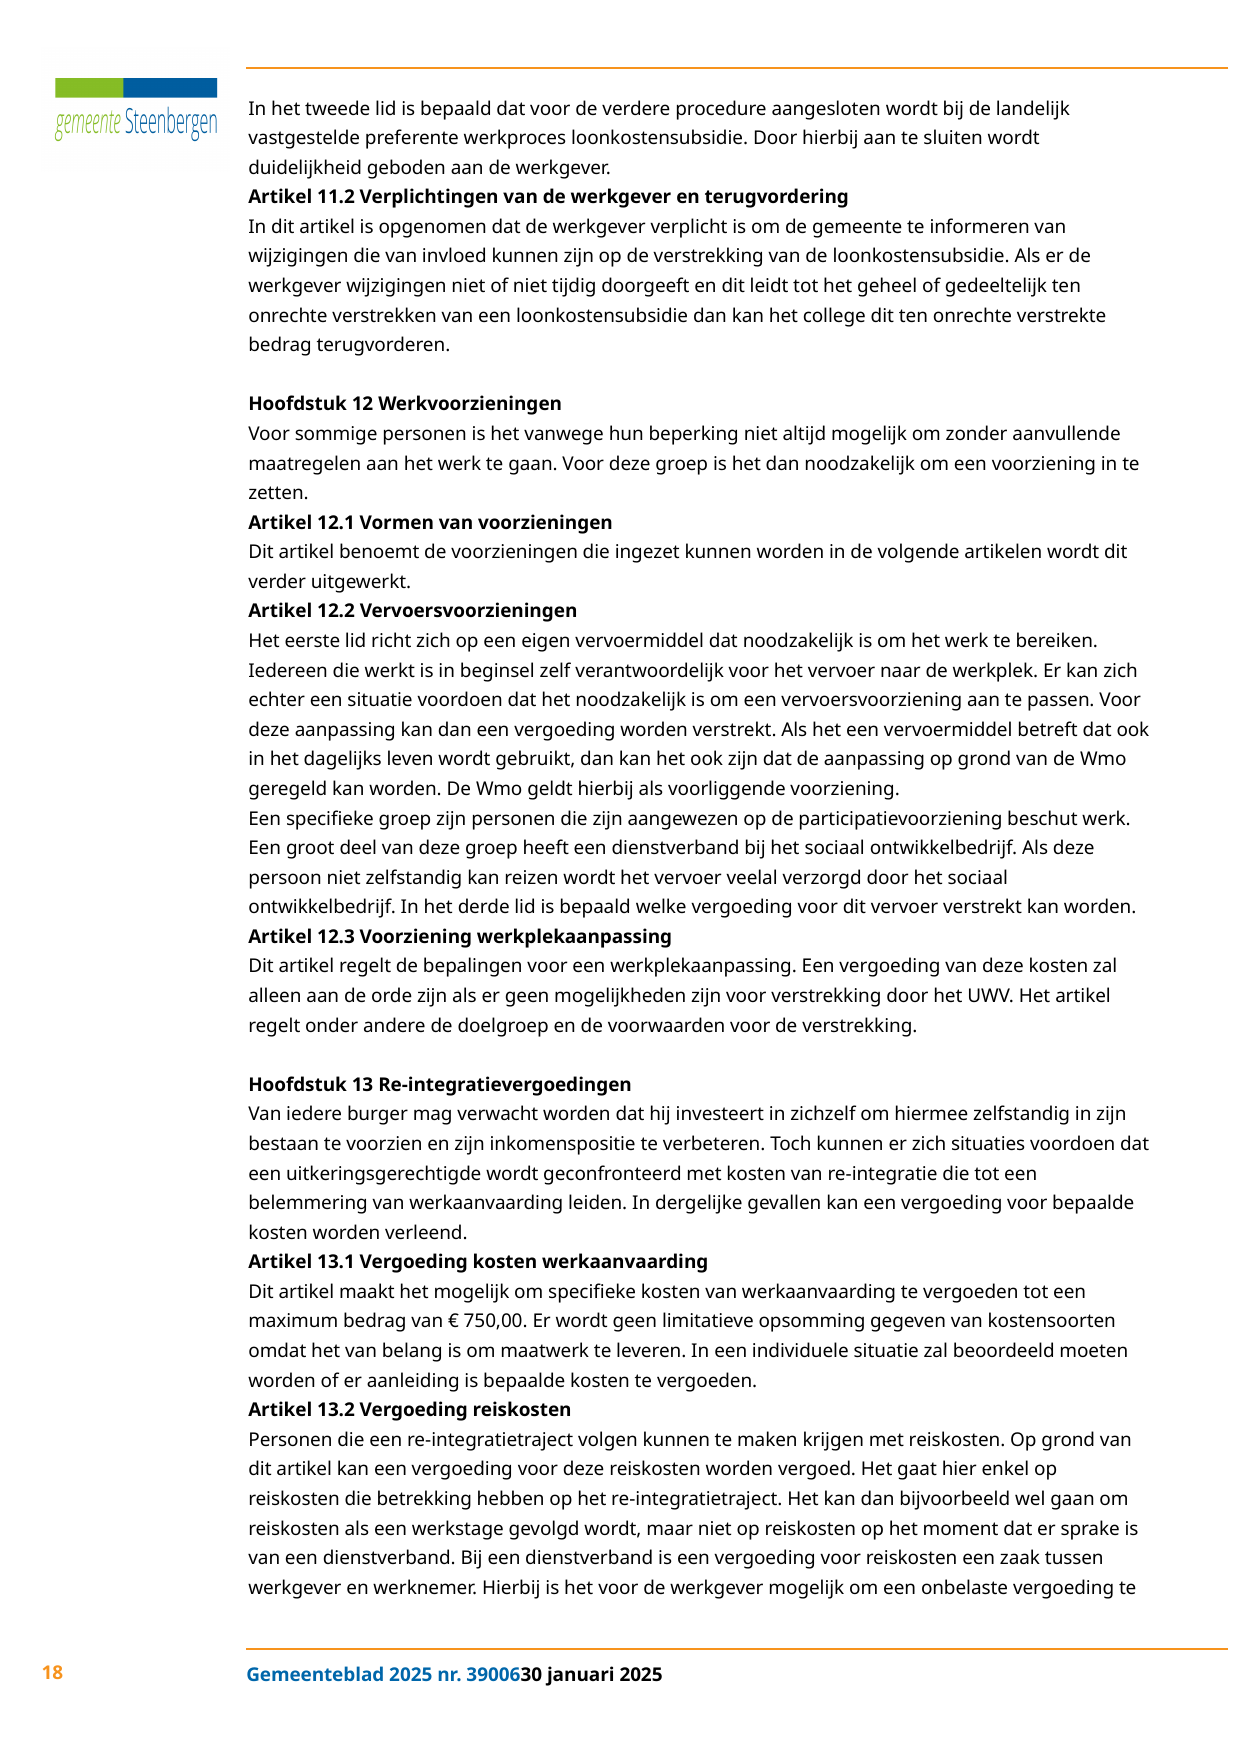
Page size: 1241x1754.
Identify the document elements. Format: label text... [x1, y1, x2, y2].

text Dit artikel regelt de bepalingen voor een werkplekaanpassing. Een vergoeding van deze kosten zal alleen aan de orde zijn als er geen mogelijkheden zijn voor verstrekking door het UWV. Het artikel regelt onder andere de doelgroep en de voorwaarden voor de verstrekking. [248, 953, 1152, 1038]
text Personen die een re-integratietraject volgen kunnen te maken krijgen met reiskosten. Op grond van dit artikel kan een vergoeding voor deze reiskosten worden vergoed. Het gaat hier enkel op reiskosten die betrekking hebben op het re-integratietraject. Het kan dan bijvoorbeeld wel gaan om reiskosten als een werkstage gevolgd wordt, maar niet op reiskosten op het moment dat er sprake is van een dienstverband. Bij een dienstverband is een vergoeding voor reiskosten een zaak tussen werkgever en werknemer. Hierbij is het voor de werkgever mogelijk om een onbelaste vergoeding te [248, 1426, 1152, 1600]
text Voor sommige personen is het vanwege hun beperking niet altijd mogelijk om zonder aanvullende maatregelen aan het werk te gaan. Voor deze groep is het dan noodzakelijk om een voorziening in te zetten. [248, 420, 1152, 505]
text Artikel 11.2 Verplichtingen van de werkgever en terugvordering [248, 183, 1152, 209]
text Hoofdstuk 13 Re-integratievergoedingen [248, 1071, 1152, 1097]
text In dit artikel is opgenomen dat de werkgever verplicht is om de gemeente te informeren van wijzigingen die van invloed kunnen zijn op de verstrekking van de loonkostensubsidie. Als er de werkgever wijzigingen niet of niet tijdig doorgeeft en dit leidt tot het geheel of gedeeltelijk ten onrechte verstrekken van een loonkostensubsidie dan kan het college dit ten onrechte verstrekte bedrag terugvorderen. [248, 213, 1152, 357]
text In het tweede lid is bepaald dat voor de verdere procedure aangesloten wordt bij de landelijk vastgestelde preferente werkproces loonkostensubsidie. Door hierbij aan te sluiten wordt duidelijkheid geboden aan de werkgever. [248, 95, 1152, 180]
picture [41, 47, 231, 172]
text Artikel 12.1 Vormen van voorzieningen [248, 509, 1152, 535]
text Een specifieke groep zijn personen die zijn aangewezen op de participatievoorziening beschut werk. Een groot deel van deze groep heeft een dienstverband bij het sociaal ontwikkelbedrijf. Als deze persoon niet zelfstandig kan reizen wordt het vervoer veelal verzorgd door het sociaal ontwikkelbedrijf. In het derde lid is bepaald welke vergoeding voor dit vervoer verstrekt kan worden. [248, 805, 1152, 919]
text Artikel 12.2 Vervoersvoorzieningen [248, 598, 1152, 623]
text Het eerste lid richt zich op een eigen vervoermiddel dat noodzakelijk is om het werk te bereiken. Iedereen die werkt is in beginsel zelf verantwoordelijk voor het vervoer naar de werkplek. Er kan zich echter een situatie voordoen dat het noodzakelijk is om een vervoersvoorziening aan te passen. Voor deze aanpassing kan dan een vergoeding worden verstrekt. Als het een vervoermiddel betreft dat ook in het dagelijks leven wordt gebruikt, dan kan het ook zijn dat de aanpassing op grond van de Wmo geregeld kan worden. De Wmo geldt hierbij als voorliggende voorziening. [248, 627, 1152, 801]
text Van iedere burger mag verwacht worden dat hij investeert in zichzelf om hiermee zelfstandig in zijn bestaan te voorzien en zijn inkomenspositie te verbeteren. Toch kunnen er zich situaties voordoen dat een uitkeringsgerechtigde wordt geconfronteerd met kosten van re-integratie die tot een belemmering van werkaanvaarding leiden. In dergelijke gevallen kan een vergoeding voor bepaalde kosten worden verleend. [248, 1101, 1152, 1245]
text Hoofdstuk 12 Werkvoorzieningen [248, 391, 1152, 416]
text Artikel 13.2 Vergoeding reiskosten [248, 1396, 1152, 1422]
text Artikel 13.1 Vergoeding kosten werkaanvaarding [248, 1248, 1152, 1274]
text Dit artikel maakt het mogelijk om specifieke kosten van werkaanvaarding te vergoeden tot een maximum bedrag van € 750,00. Er wordt geen limitatieve opsomming gegeven van kostensoorten omdat het van belang is om maatwerk te leveren. In een individuele situatie zal beoordeeld moeten worden of er aanleiding is bepaalde kosten te vergoeden. [248, 1278, 1152, 1393]
text Dit artikel benoemt de voorzieningen die ingezet kunnen worden in de volgende artikelen wordt dit verder uitgewerkt. [248, 538, 1152, 594]
text Artikel 12.3 Voorziening werkplekaanpassing [248, 923, 1152, 949]
